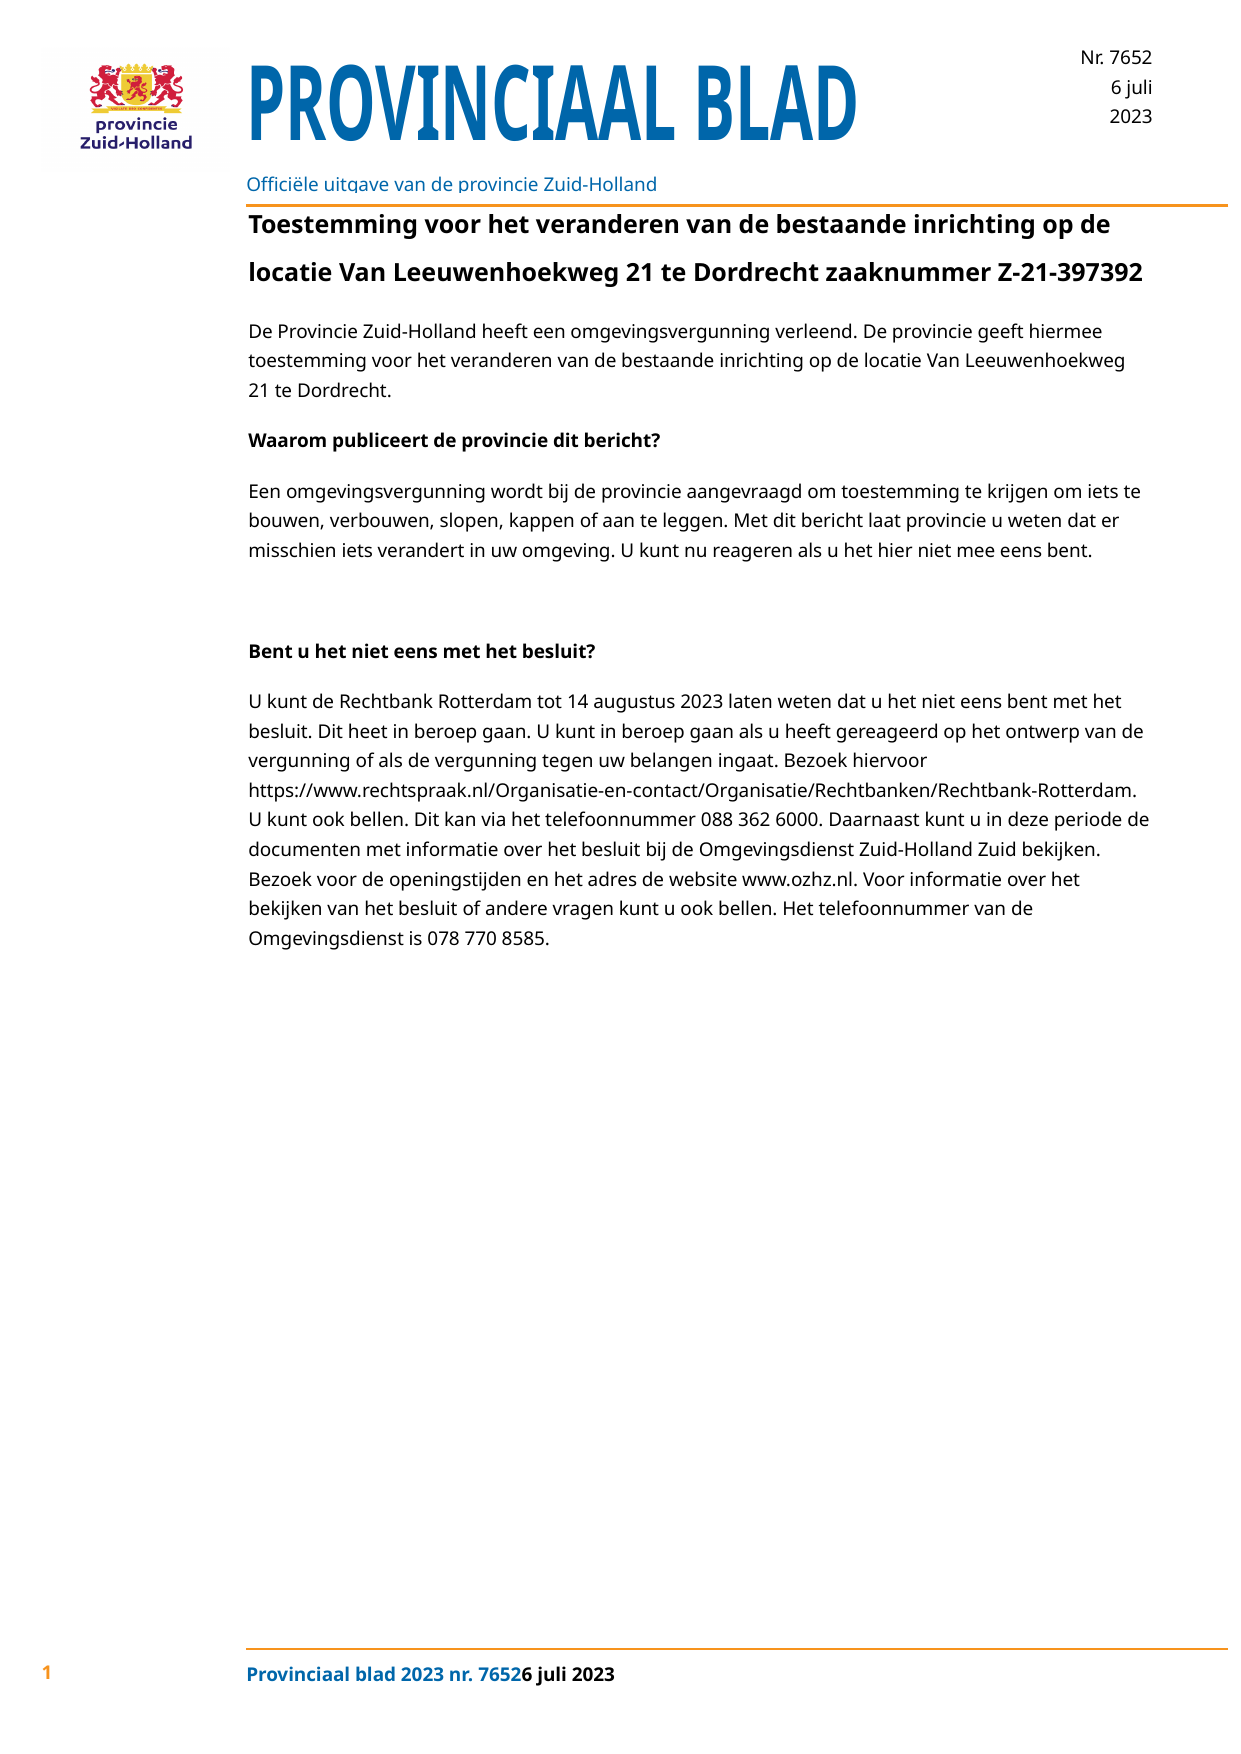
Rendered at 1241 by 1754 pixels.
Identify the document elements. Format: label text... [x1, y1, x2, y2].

text Waarom publiceert de provincie dit bericht? [248, 427, 1152, 453]
text Bent u het niet eens met het besluit? [248, 638, 1152, 664]
text Toestemming voor het veranderen van de bestaande inrichting op de locatie Van Leeuwenhoekweg 21 te Dordrecht zaaknummer Z-21-397392 [248, 207, 1152, 288]
text De Provincie Zuid-Holland heeft een omgevingsvergunning verleend. De provincie geeft hiermee toestemming voor het veranderen van de bestaande inrichting op de locatie Van Leeuwenhoekweg 21 te Dordrecht. [248, 318, 1152, 403]
picture [41, 47, 231, 172]
text Een omgevingsvergunning wordt bij de provincie aangevraagd om toestemming te krijgen om iets te bouwen, verbouwen, slopen, kappen of aan te leggen. Met dit bericht laat provincie u weten dat er misschien iets verandert in uw omgeving. U kunt nu reageren als u het hier niet mee eens bent. [248, 478, 1152, 563]
text U kunt de Rechtbank Rotterdam tot 14 augustus 2023 laten weten dat u het niet eens bent met het besluit. Dit heet in beroep gaan. U kunt in beroep gaan als u heeft gereageerd op het ontwerp van de vergunning of als de vergunning tegen uw belangen ingaat. Bezoek hiervoor https://www.rechtspraak.nl/Organisatie-en-contact/Organisatie/Rechtbanken/Rechtbank-Rotterdam. U kunt ook bellen. Dit kan via het telefoonnummer 088 362 6000. Daarnaast kunt u in deze periode de documenten met informatie over het besluit bij de Omgevingsdienst Zuid-Holland Zuid bekijken. Bezoek voor de openingstijden en het adres de website www.ozhz.nl. Voor informatie over het bekijken van het besluit of andere vragen kunt u ook bellen. Het telefoonnummer van de Omgevingsdienst is 078 770 8585. [248, 688, 1152, 951]
